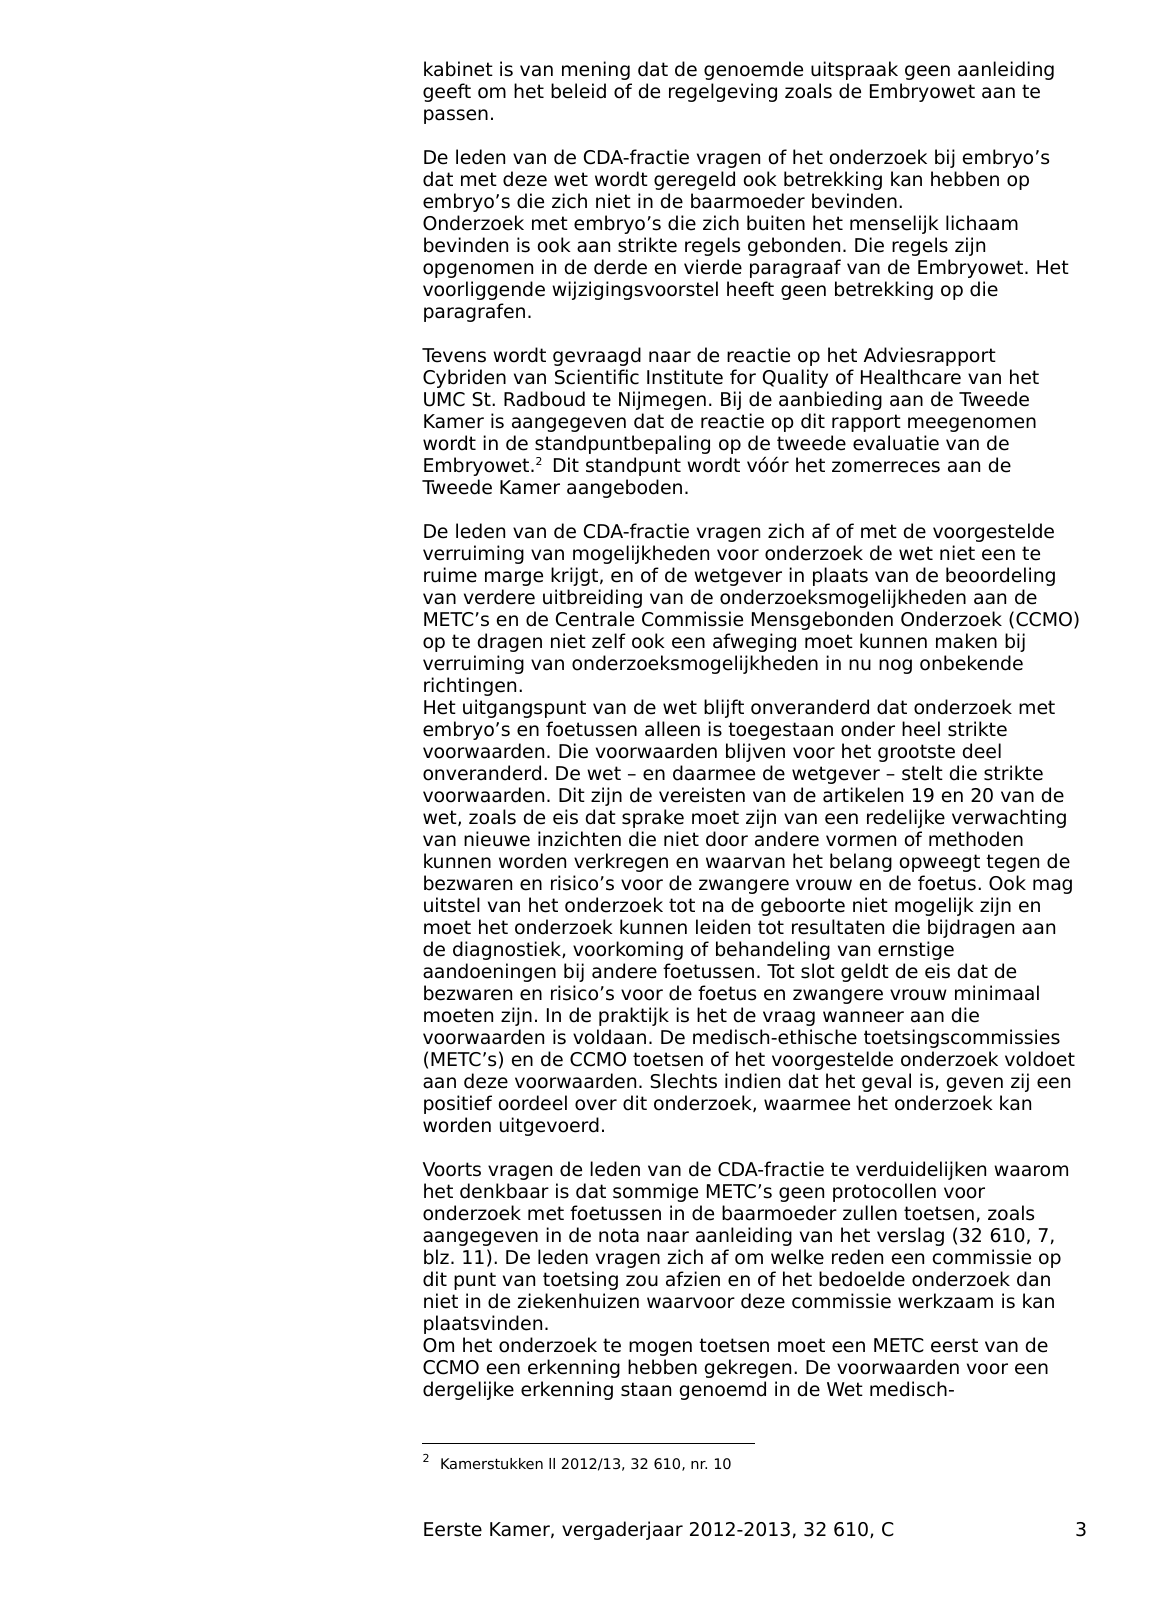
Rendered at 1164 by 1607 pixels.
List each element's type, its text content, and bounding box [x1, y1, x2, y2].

text Kamerstukken ll 2012/13, 32 610, nr. 10 [422, 1452, 1087, 1474]
text De leden van de CDA-fractie vragen of het onderzoek bij embryo’s dat met deze wet wordt geregeld ook betrekking kan hebben op embryo’s die zich niet in de baarmoeder bevinden. [422, 147, 1087, 213]
text Om het onderzoek te mogen toetsen moet een METC eerst van de CCMO een erkenning hebben gekregen. De voorwaarden voor een dergelijke erkenning staan genoemd in de Wet medisch- [422, 1335, 1087, 1401]
text Voorts vragen de leden van de CDA-fractie te verduidelijken waarom het denkbaar is dat sommige METC’s geen protocollen voor onderzoek met foetussen in de baarmoeder zullen toetsen, zoals aangegeven in de nota naar aanleiding van het verslag (32 610, 7, blz. 11). De leden vragen zich af om welke reden een commissie op dit punt van toetsing zou afzien en of het bedoelde onderzoek dan niet in de ziekenhuizen waarvoor deze commissie werkzaam is kan plaatsvinden. [422, 1159, 1087, 1335]
text Het uitgangspunt van de wet blijft onveranderd dat onderzoek met embryo’s en foetussen alleen is toegestaan onder heel strikte voorwaarden. Die voorwaarden blijven voor het grootste deel onveranderd. De wet – en daarmee de wetgever – stelt die strikte voorwaarden. Dit zijn de vereisten van de artikelen 19 en 20 van de wet, zoals de eis dat sprake moet zijn van een redelijke verwachting van nieuwe inzichten die niet door andere vormen of methoden kunnen worden verkregen en waarvan het belang opweegt tegen de bezwaren en risico’s voor de zwangere vrouw en de foetus. Ook mag uitstel van het onderzoek tot na de geboorte niet mogelijk zijn en moet het onderzoek kunnen leiden tot resultaten die bijdragen aan de diagnostiek, voorkoming of behandeling van ernstige aandoeningen bij andere foetussen. Tot slot geldt de eis dat de bezwaren en risico’s voor de foetus en zwangere vrouw minimaal moeten zijn. In de praktijk is het de vraag wanneer aan die voorwaarden is voldaan. De medisch-ethische toetsingscommissies (METC’s) en de CCMO toetsen of het voorgestelde onderzoek voldoet aan deze voorwaarden. Slechts indien dat het geval is, geven zij een positief oordeel over dit onderzoek, waarmee het onderzoek kan worden uitgevoerd. [422, 697, 1087, 1137]
text Tevens wordt gevraagd naar de reactie op het Adviesrapport Cybriden van Scientific Institute for Quality of Healthcare van het UMC St. Radboud te Nijmegen. Bij de aanbieding aan de Tweede Kamer is aangegeven dat de reactie op dit rapport meegenomen wordt in de standpuntbepaling op de tweede evaluatie van de Embryowet. Dit standpunt wordt vóór het zomerreces aan de Tweede Kamer aangeboden. [422, 345, 1087, 499]
text kabinet is van mening dat de genoemde uitspraak geen aanleiding geeft om het beleid of de regelgeving zoals de Embryowet aan te passen. [422, 59, 1087, 125]
text Onderzoek met embryo’s die zich buiten het menselijk lichaam bevinden is ook aan strikte regels gebonden. Die regels zijn opgenomen in de derde en vierde paragraaf van de Embryowet. Het voorliggende wijzigingsvoorstel heeft geen betrekking op die paragrafen. [422, 213, 1087, 323]
text De leden van de CDA-fractie vragen zich af of met de voorgestelde verruiming van mogelijkheden voor onderzoek de wet niet een te ruime marge krijgt, en of de wetgever in plaats van de beoordeling van verdere uitbreiding van de onderzoeksmogelijkheden aan de METC’s en de Centrale Commissie Mensgebonden Onderzoek (CCMO) op te dragen niet zelf ook een afweging moet kunnen maken bij verruiming van onderzoeksmogelijkheden in nu nog onbekende richtingen. [422, 521, 1087, 697]
